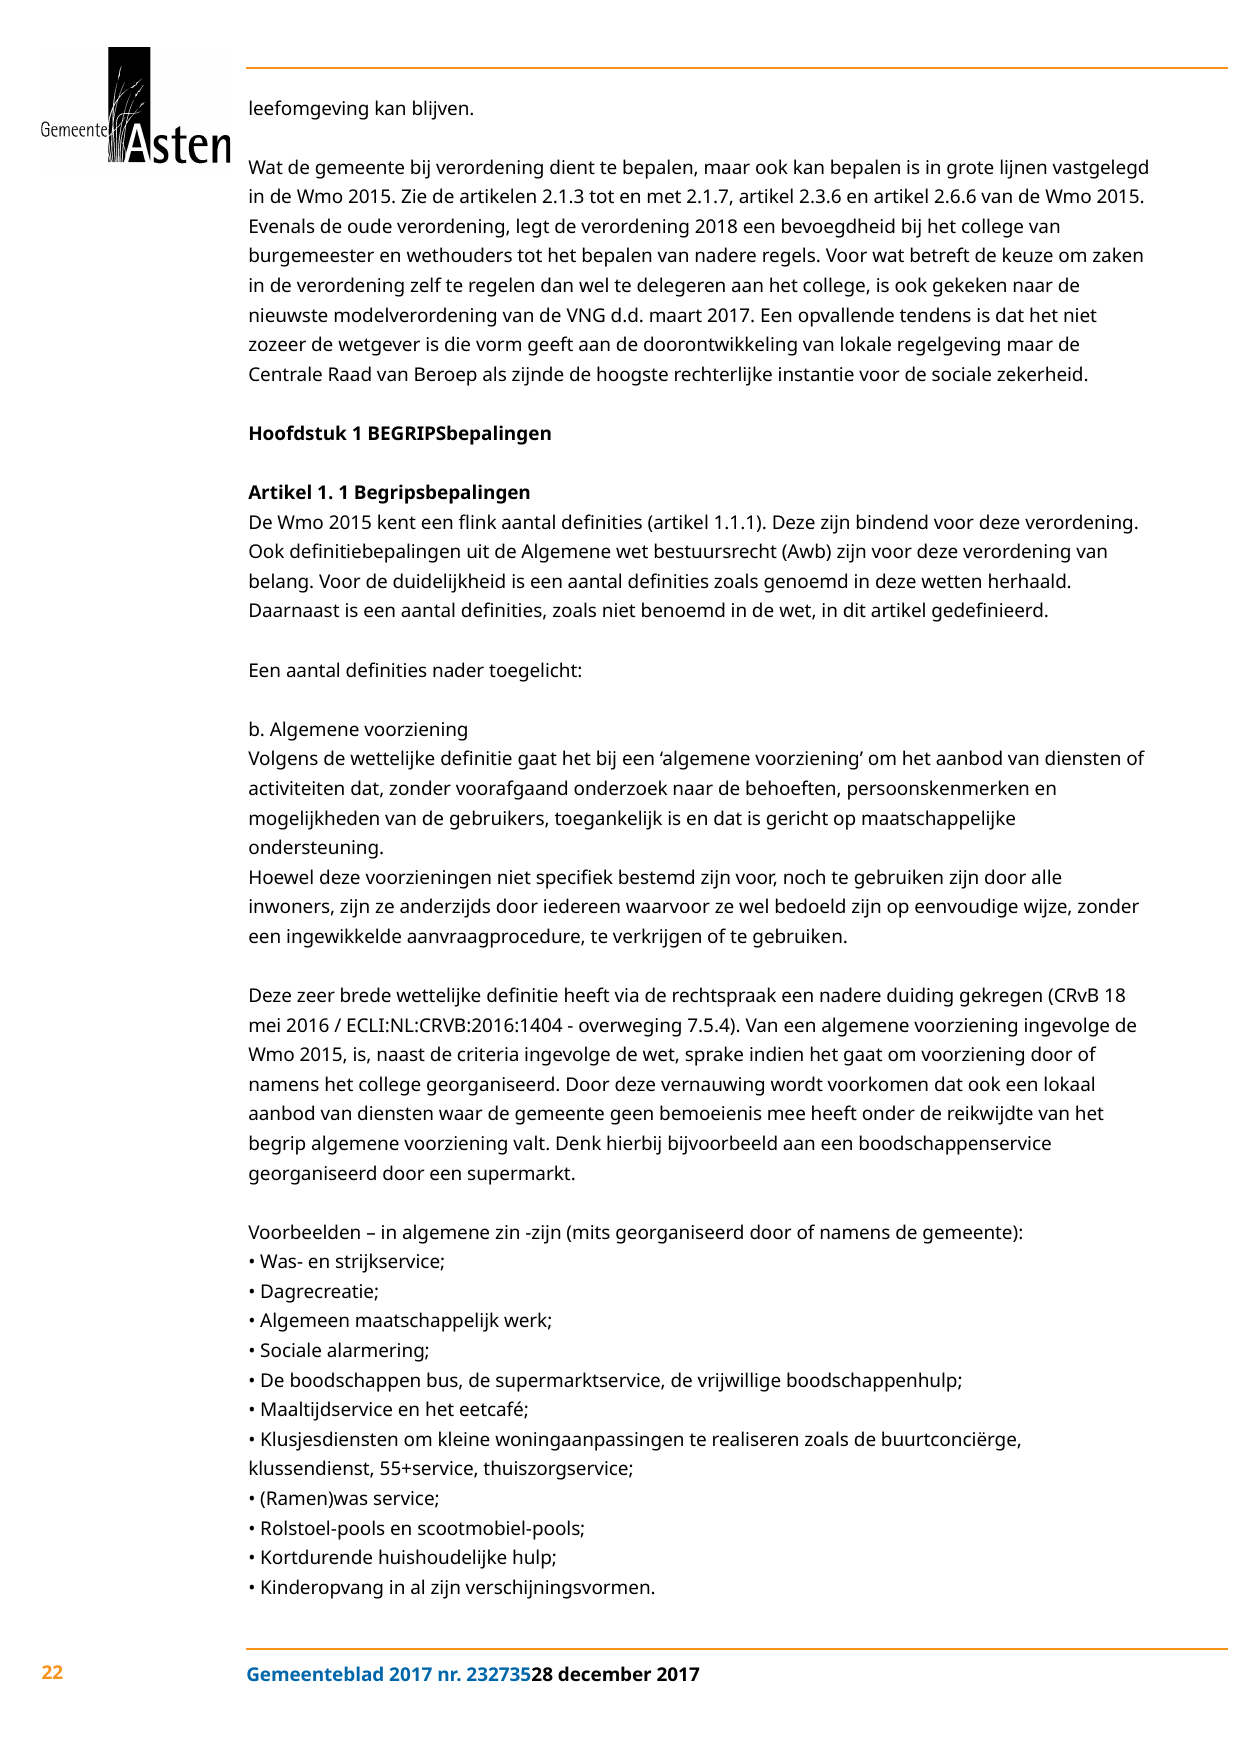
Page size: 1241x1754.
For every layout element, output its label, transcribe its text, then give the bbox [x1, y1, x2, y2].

picture [41, 47, 231, 172]
text • Dagrecreatie; [248, 1278, 1152, 1304]
text De Wmo 2015 kent een flink aantal definities (artikel 1.1.1). Deze zijn bindend voor deze verordening. Ook definitiebepalingen uit de Algemene wet bestuursrecht (Awb) zijn voor deze verordening van belang. Voor de duidelijkheid is een aantal definities zoals genoemd in deze wetten herhaald. Daarnaast is een aantal definities, zoals niet benoemd in de wet, in dit artikel gedefinieerd. [248, 509, 1152, 623]
text Hoofdstuk 1 BEGRIPSbepalingen [248, 420, 1152, 446]
text klussendienst, 55+service, thuiszorgservice; [248, 1456, 1152, 1481]
text Hoewel deze voorzieningen niet specifiek bestemd zijn voor, noch te gebruiken zijn door alle inwoners, zijn ze anderzijds door iedereen waarvoor ze wel bedoeld zijn op eenvoudige wijze, zonder een ingewikkelde aanvraagprocedure, te verkrijgen of te gebruiken. [248, 864, 1152, 949]
text b. Algemene voorziening [248, 716, 1152, 742]
text leefomgeving kan blijven. [248, 95, 1152, 121]
text • De boodschappen bus, de supermarktservice, de vrijwillige boodschappenhulp; [248, 1367, 1152, 1393]
text • Maaltijdservice en het eetcafé; [248, 1396, 1152, 1422]
text Wat de gemeente bij verordening dient te bepalen, maar ook kan bepalen is in grote lijnen vastgelegd in de Wmo 2015. Zie de artikelen 2.1.3 tot en met 2.1.7, artikel 2.3.6 en artikel 2.6.6 van de Wmo 2015. [248, 154, 1152, 209]
text • Was- en strijkservice; [248, 1248, 1152, 1274]
text Een aantal definities nader toegelicht: [248, 657, 1152, 683]
text • Rolstoel-pools en scootmobiel-pools; [248, 1515, 1152, 1541]
text • (Ramen)was service; [248, 1485, 1152, 1511]
text • Klusjesdiensten om kleine woningaanpassingen te realiseren zoals de buurtconciërge, [248, 1426, 1152, 1452]
text • Kinderopvang in al zijn verschijningsvormen. [248, 1574, 1152, 1600]
text • Algemeen maatschappelijk werk; [248, 1308, 1152, 1333]
text • Sociale alarmering; [248, 1337, 1152, 1363]
text Voorbeelden – in algemene zin -zijn (mits georganiseerd door of namens de gemeente): [248, 1219, 1152, 1245]
text • Kortdurende huishoudelijke hulp; [248, 1544, 1152, 1570]
text Deze zeer brede wettelijke definitie heeft via de rechtspraak een nadere duiding gekregen (CRvB 18 mei 2016 / ECLI:NL:CRVB:2016:1404 - overweging 7.5.4). Van een algemene voorziening ingevolge de Wmo 2015, is, naast de criteria ingevolge de wet, sprake indien het gaat om voorziening door of namens het college georganiseerd. Door deze vernauwing wordt voorkomen dat ook een lokaal aanbod van diensten waar de gemeente geen bemoeienis mee heeft onder de reikwijdte van het begrip algemene voorziening valt. Denk hierbij bijvoorbeeld aan een boodschappenservice georganiseerd door een supermarkt. [248, 982, 1152, 1186]
text Evenals de oude verordening, legt de verordening 2018 een bevoegdheid bij het college van burgemeester en wethouders tot het bepalen van nadere regels. Voor wat betreft de keuze om zaken in de verordening zelf te regelen dan wel te delegeren aan het college, is ook gekeken naar de nieuwste modelverordening van de VNG d.d. maart 2017. Een opvallende tendens is dat het niet zozeer de wetgever is die vorm geeft aan de doorontwikkeling van lokale regelgeving maar de Centrale Raad van Beroep als zijnde de hoogste rechterlijke instantie voor de sociale zekerheid. [248, 213, 1152, 387]
text Artikel 1. 1 Begripsbepalingen [248, 479, 1152, 505]
text Volgens de wettelijke definitie gaat het bij een ‘algemene voorziening’ om het aanbod van diensten of activiteiten dat, zonder voorafgaand onderzoek naar de behoeften, persoonskenmerken en mogelijkheden van de gebruikers, toegankelijk is en dat is gericht op maatschappelijke ondersteuning. [248, 746, 1152, 860]
